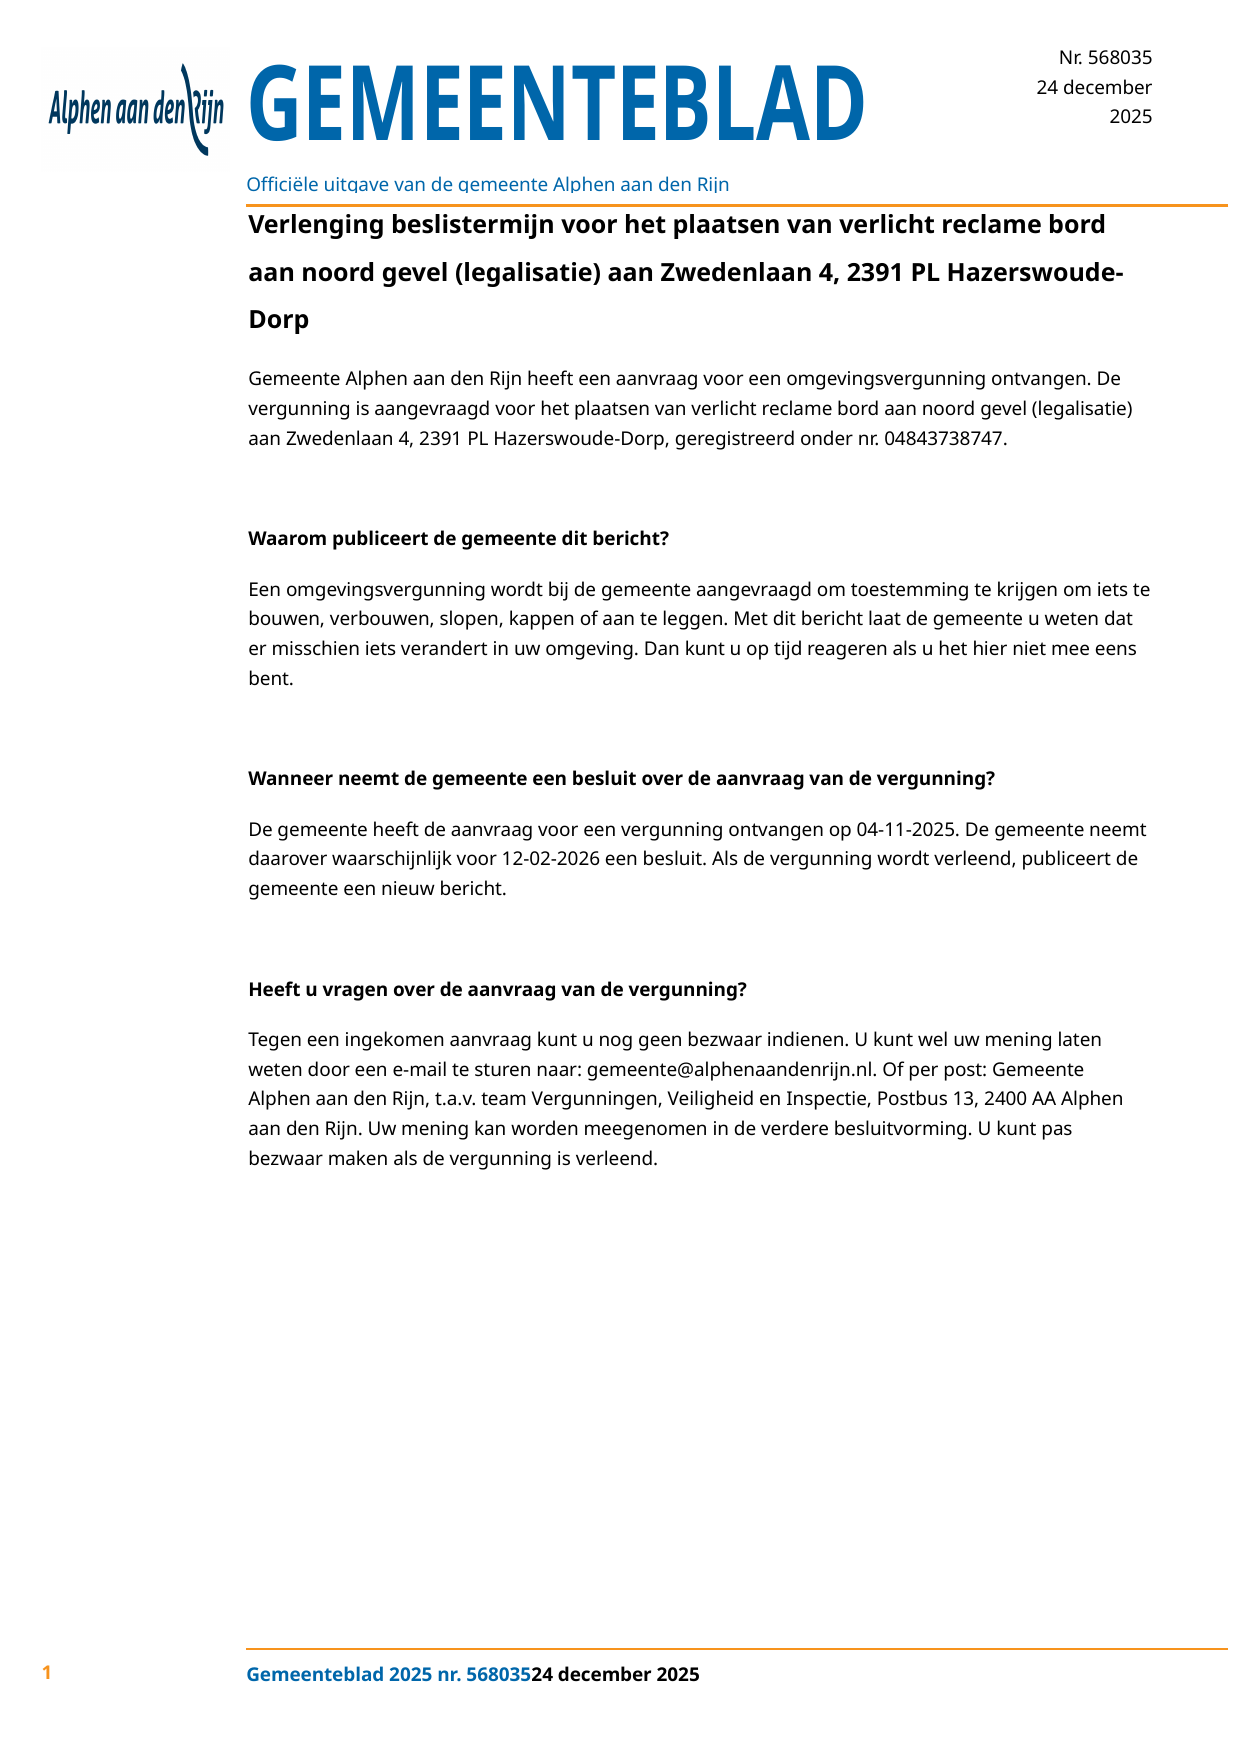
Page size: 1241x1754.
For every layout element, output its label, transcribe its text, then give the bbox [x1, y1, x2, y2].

text Een omgevingsvergunning wordt bij de gemeente aangevraagd om toestemming te krijgen om iets te bouwen, verbouwen, slopen, kappen of aan te leggen. Met dit bericht laat de gemeente u weten dat er misschien iets verandert in uw omgeving. Dan kunt u op tijd reageren als u het hier niet mee eens bent. [248, 576, 1152, 690]
text Wanneer neemt de gemeente een besluit over de aanvraag van de vergunning? [248, 766, 1152, 791]
text Heeft u vragen over de aanvraag van de vergunning? [248, 976, 1152, 1002]
text Tegen een ingekomen aanvraag kunt u nog geen bezwaar indienen. U kunt wel uw mening laten weten door een e-mail te sturen naar: gemeente@alphenaandenrijn.nl. Of per post: Gemeente Alphen aan den Rijn, t.a.v. team Vergunningen, Veiligheid en Inspectie, Postbus 13, 2400 AA Alphen aan den Rijn. Uw mening kan worden meegenomen in de verdere besluitvorming. U kunt pas bezwaar maken als de vergunning is verleend. [248, 1026, 1152, 1170]
text Waarom publiceert de gemeente dit bericht? [248, 526, 1152, 551]
picture [41, 47, 231, 172]
text De gemeente heeft de aanvraag voor een vergunning ontvangen op 04-11-2025. De gemeente neemt daarover waarschijnlijk voor 12-02-2026 een besluit. Als de vergunning wordt verleend, publiceert de gemeente een nieuw bericht. [248, 816, 1152, 901]
text Verlenging beslistermijn voor het plaatsen van verlicht reclame bord aan noord gevel (legalisatie) aan Zwedenlaan 4, 2391 PL Hazerswoude-Dorp [248, 207, 1152, 336]
text Gemeente Alphen aan den Rijn heeft een aanvraag voor een omgevingsvergunning ontvangen. De vergunning is aangevraagd voor het plaatsen van verlicht reclame bord aan noord gevel (legalisatie) aan Zwedenlaan 4, 2391 PL Hazerswoude-Dorp, geregistreerd onder nr. 04843738747. [248, 366, 1152, 450]
